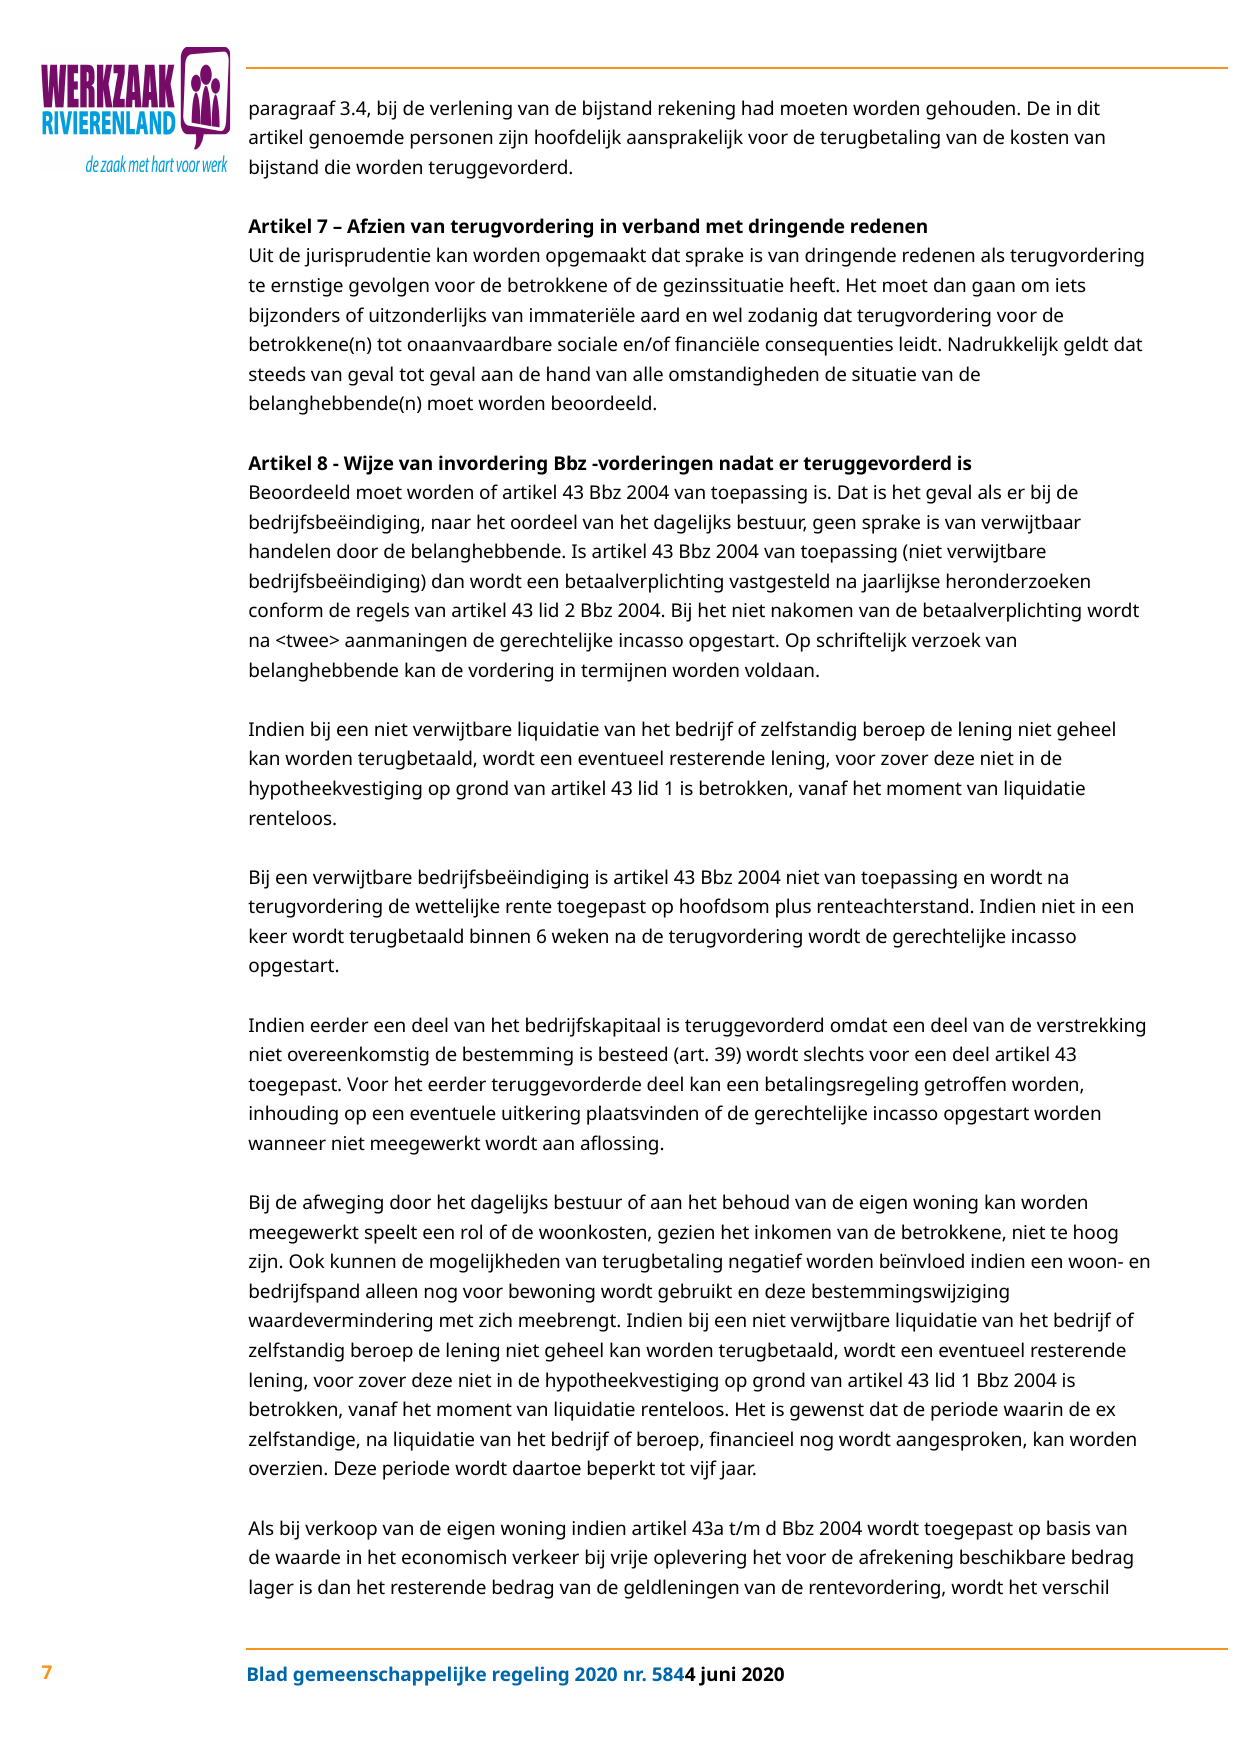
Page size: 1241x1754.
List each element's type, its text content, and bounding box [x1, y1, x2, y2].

text Beoordeeld moet worden of artikel 43 Bbz 2004 van toepassing is. Dat is het geval als er bij de bedrijfsbeëindiging, naar het oordeel van het dagelijks bestuur, geen sprake is van verwijtbaar handelen door de belanghebbende. Is artikel 43 Bbz 2004 van toepassing (niet verwijtbare bedrijfsbeëindiging) dan wordt een betaalverplichting vastgesteld na jaarlijkse heronderzoeken conform de regels van artikel 43 lid 2 Bbz 2004. Bij het niet nakomen van de betaalverplichting wordt na <twee> aanmaningen de gerechtelijke incasso opgestart. Op schriftelijk verzoek van belanghebbende kan de vordering in termijnen worden voldaan. [248, 479, 1152, 683]
text Uit de jurisprudentie kan worden opgemaakt dat sprake is van dringende redenen als terugvordering te ernstige gevolgen voor de betrokkene of de gezinssituatie heeft. Het moet dan gaan om iets bijzonders of uitzonderlijks van immateriële aard en wel zodanig dat terugvordering voor de betrokkene(n) tot onaanvaardbare sociale en/of financiële consequenties leidt. Nadrukkelijk geldt dat steeds van geval tot geval aan de hand van alle omstandigheden de situatie van de belanghebbende(n) moet worden beoordeeld. [248, 243, 1152, 416]
text paragraaf 3.4, bij de verlening van de bijstand rekening had moeten worden gehouden. De in dit artikel genoemde personen zijn hoofdelijk aansprakelijk voor de terugbetaling van de kosten van bijstand die worden teruggevorderd. [248, 95, 1152, 180]
text Artikel 7 – Afzien van terugvordering in verband met dringende redenen [248, 213, 1152, 239]
text Indien eerder een deel van het bedrijfskapitaal is teruggevorderd omdat een deel van de verstrekking niet overeenkomstig de bestemming is besteed (art. 39) wordt slechts voor een deel artikel 43 toegepast. Voor het eerder teruggevorderde deel kan een betalingsregeling getroffen worden, inhouding op een eventuele uitkering plaatsvinden of de gerechtelijke incasso opgestart worden wanneer niet meegewerkt wordt aan aflossing. [248, 1012, 1152, 1156]
text Bij de afweging door het dagelijks bestuur of aan het behoud van de eigen woning kan worden meegewerkt speelt een rol of de woonkosten, gezien het inkomen van de betrokkene, niet te hoog zijn. Ook kunnen de mogelijkheden van terugbetaling negatief worden beïnvloed indien een woon- en bedrijfspand alleen nog voor bewoning wordt gebruikt en deze bestemmingswijziging waardevermindering met zich meebrengt. Indien bij een niet verwijtbare liquidatie van het bedrijf of zelfstandig beroep de lening niet geheel kan worden terugbetaald, wordt een eventueel resterende lening, voor zover deze niet in de hypotheekvestiging op grond van artikel 43 lid 1 Bbz 2004 is betrokken, vanaf het moment van liquidatie renteloos. Het is gewenst dat de periode waarin de ex zelfstandige, na liquidatie van het bedrijf of beroep, financieel nog wordt aangesproken, kan worden overzien. Deze periode wordt daartoe beperkt tot vijf jaar. [248, 1189, 1152, 1481]
text Bij een verwijtbare bedrijfsbeëindiging is artikel 43 Bbz 2004 niet van toepassing en wordt na terugvordering de wettelijke rente toegepast op hoofdsom plus renteachterstand. Indien niet in een keer wordt terugbetaald binnen 6 weken na de terugvordering wordt de gerechtelijke incasso opgestart. [248, 864, 1152, 978]
text Als bij verkoop van de eigen woning indien artikel 43a t/m d Bbz 2004 wordt toegepast op basis van de waarde in het economisch verkeer bij vrije oplevering het voor de afrekening beschikbare bedrag lager is dan het resterende bedrag van de geldleningen van de rentevordering, wordt het verschil [248, 1515, 1152, 1600]
picture [41, 47, 231, 172]
text Indien bij een niet verwijtbare liquidatie van het bedrijf of zelfstandig beroep de lening niet geheel kan worden terugbetaald, wordt een eventueel resterende lening, voor zover deze niet in de hypotheekvestiging op grond van artikel 43 lid 1 is betrokken, vanaf het moment van liquidatie renteloos. [248, 716, 1152, 831]
text Artikel 8 - Wijze van invordering Bbz -vorderingen nadat er teruggevorderd is [248, 450, 1152, 476]
